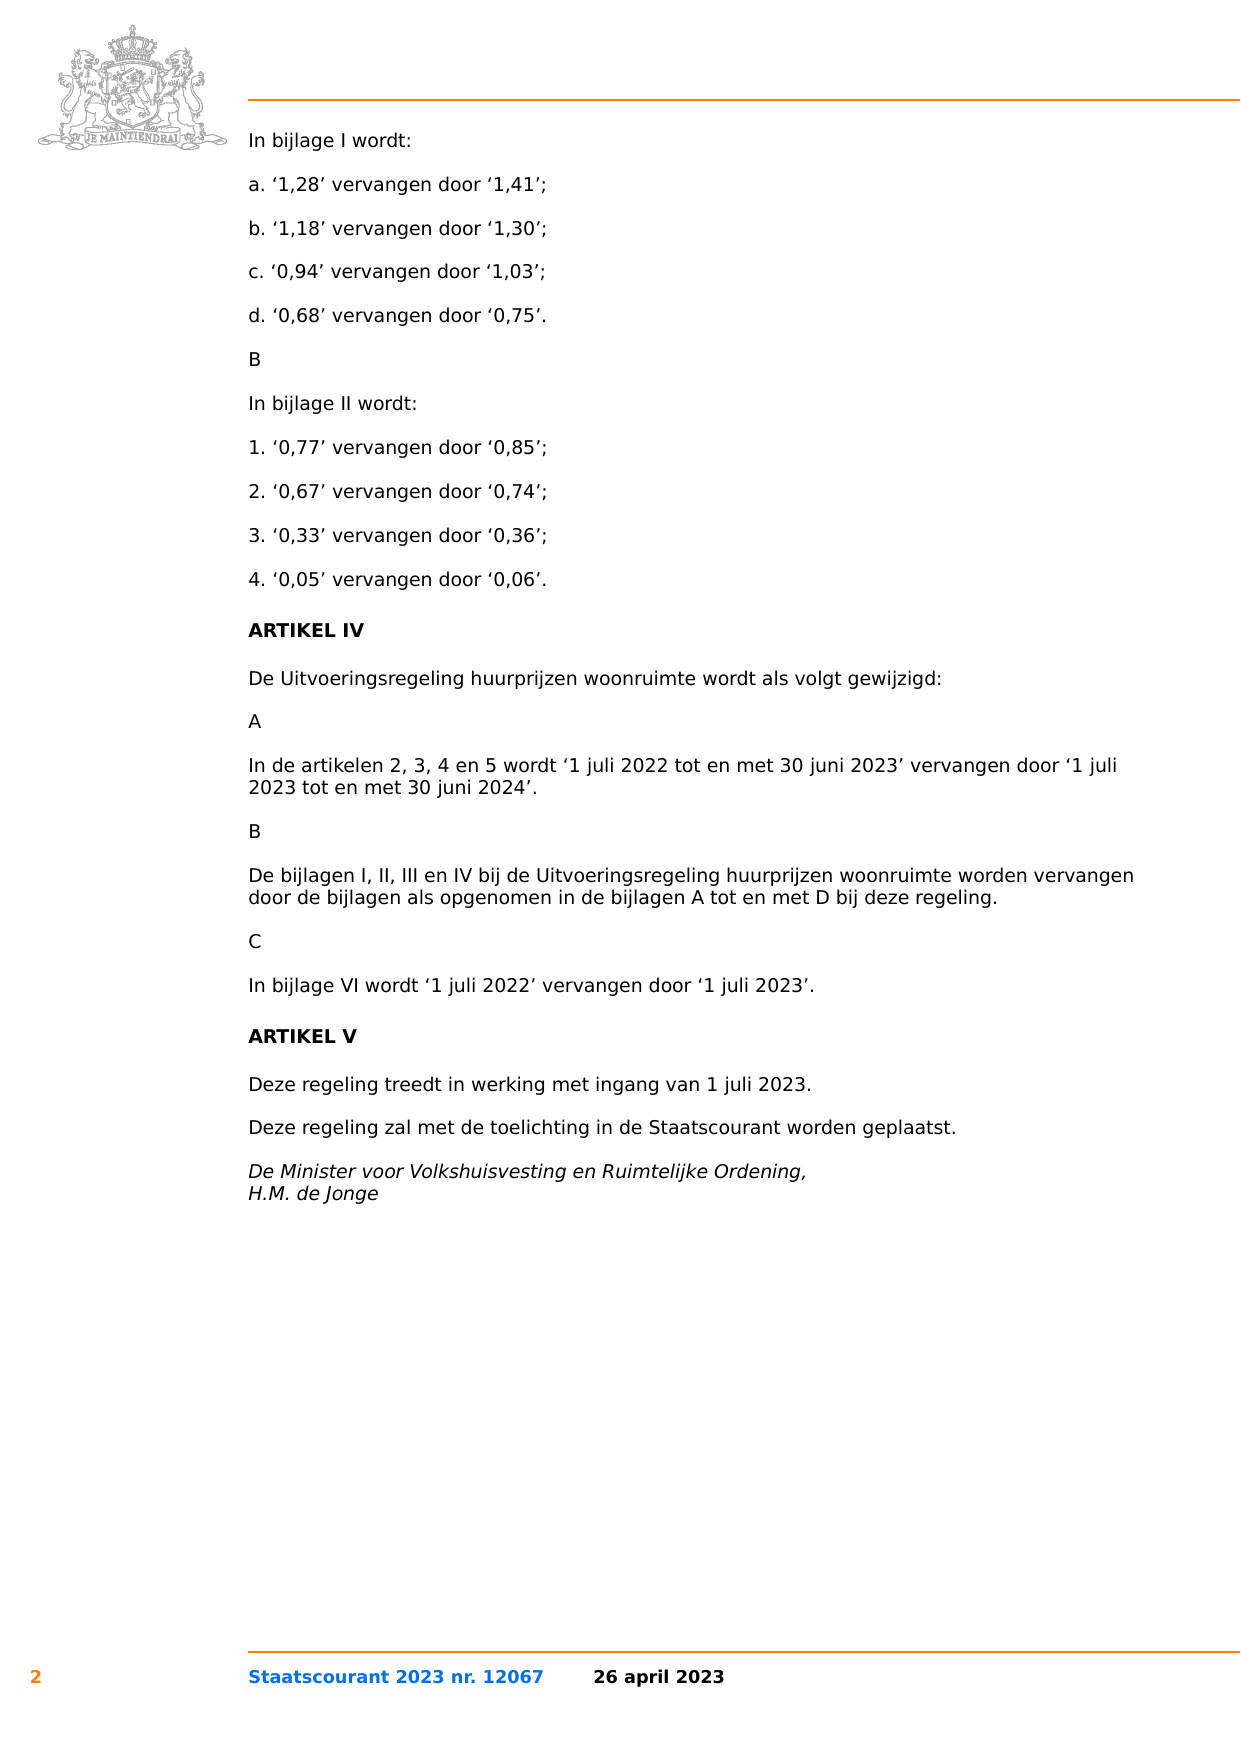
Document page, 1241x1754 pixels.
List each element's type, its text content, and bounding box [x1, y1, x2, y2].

text Deze regeling zal met de toelichting in de Staatscourant worden geplaatst. [248, 1117, 1163, 1139]
text 1. ‘0,77’ vervangen door ‘0,85’; [248, 437, 1163, 459]
text c. ‘0,94’ vervangen door ‘1,03’; [248, 261, 1163, 283]
picture [38, 25, 227, 150]
subtitle ARTIKEL V [248, 1026, 1163, 1048]
text De Uitvoeringsregeling huurprijzen woonruimte wordt als volgt gewijzigd: [248, 667, 1163, 689]
text De Minister voor Volkshuisvesting en Ruimtelijke Ordening, H.M. de Jonge [248, 1161, 1163, 1205]
text B [248, 821, 1163, 843]
subtitle ARTIKEL IV [248, 620, 1163, 642]
text In bijlage I wordt: [248, 130, 1163, 152]
text d. ‘0,68’ vervangen door ‘0,75’. [248, 305, 1163, 327]
text a. ‘1,28’ vervangen door ‘1,41’; [248, 174, 1163, 196]
text C [248, 931, 1163, 953]
text A [248, 711, 1163, 733]
text De bijlagen I, II, III en IV bij de Uitvoeringsregeling huurprijzen woonruimte worden vervangen door de bijlagen als opgenomen in de bijlagen A tot en met D bij deze regeling. [248, 865, 1163, 909]
text In de artikelen 2, 3, 4 en 5 wordt ‘1 juli 2022 tot en met 30 juni 2023’ vervangen door ‘1 juli 2023 tot en met 30 juni 2024’. [248, 755, 1163, 799]
text Deze regeling treedt in werking met ingang van 1 juli 2023. [248, 1073, 1163, 1095]
text 4. ‘0,05’ vervangen door ‘0,06’. [248, 568, 1163, 590]
text b. ‘1,18’ vervangen door ‘1,30’; [248, 218, 1163, 239]
text In bijlage VI wordt ‘1 juli 2022’ vervangen door ‘1 juli 2023’. [248, 974, 1163, 996]
text In bijlage II wordt: [248, 393, 1163, 415]
text 2. ‘0,67’ vervangen door ‘0,74’; [248, 481, 1163, 503]
text B [248, 349, 1163, 371]
text 3. ‘0,33’ vervangen door ‘0,36’; [248, 524, 1163, 547]
